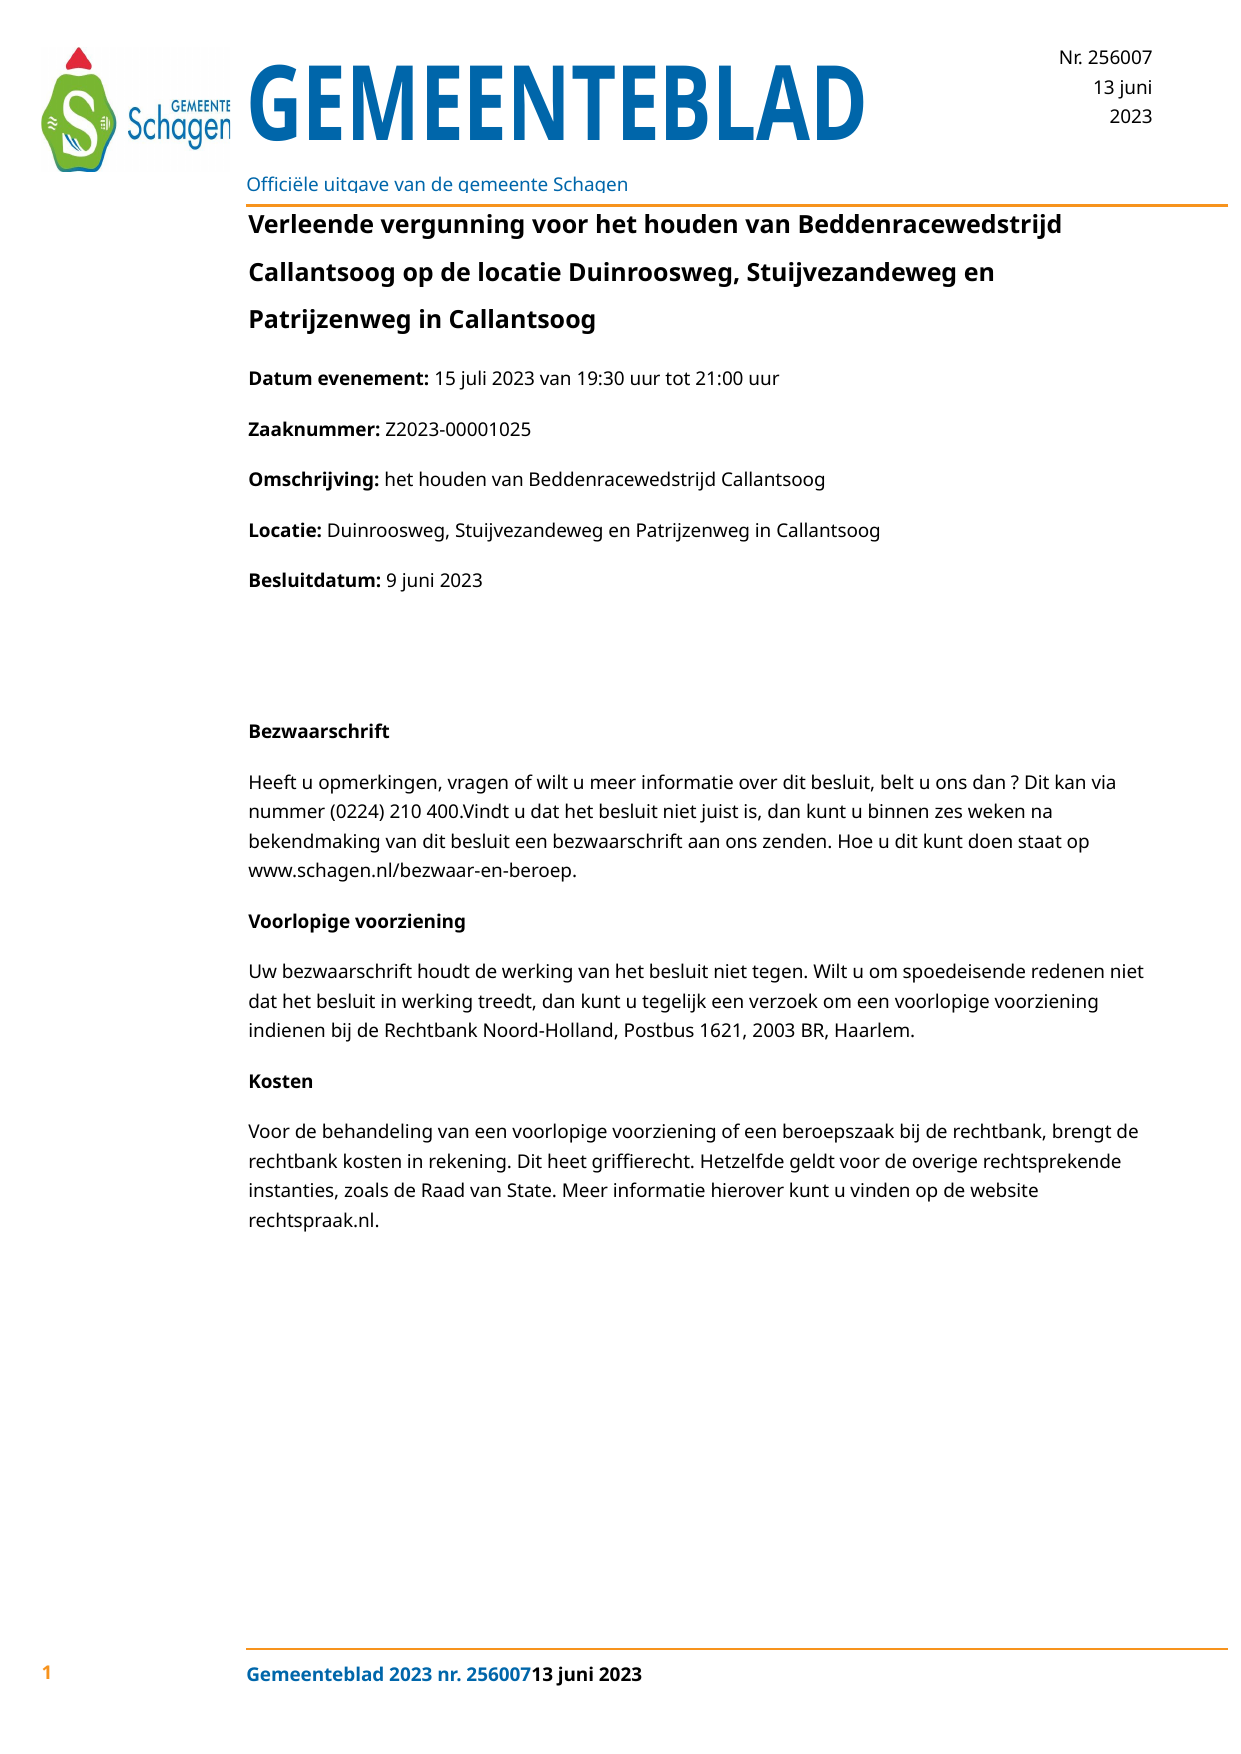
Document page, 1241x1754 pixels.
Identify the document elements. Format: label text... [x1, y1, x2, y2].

text Kosten [248, 1068, 1152, 1094]
text Omschrijving: het houden van Beddenracewedstrijd Callantsoog [248, 466, 1152, 492]
text Voorlopige voorziening [248, 908, 1152, 934]
text Besluitdatum: 9 juni 2023 [248, 567, 1152, 593]
text Verleende vergunning voor het houden van Beddenracewedstrijd Callantsoog op de locatie Duinroosweg, Stuijvezandeweg en Patrijzenweg in Callantsoog [248, 207, 1152, 336]
text Uw bezwaarschrift houdt de werking van het besluit niet tegen. Wilt u om spoedeisende redenen niet dat het besluit in werking treedt, dan kunt u tegelijk een verzoek om een voorlopige voorziening indienen bij de Rechtbank Noord-Holland, Postbus 1621, 2003 BR, Haarlem. [248, 958, 1152, 1043]
text Heeft u opmerkingen, vragen of wilt u meer informatie over dit besluit, belt u ons dan ? Dit kan via nummer (0224) 210 400.Vindt u dat het besluit niet juist is, dan kunt u binnen zes weken na bekendmaking van dit besluit een bezwaarschrift aan ons zenden. Hoe u dit kunt doen staat op www.schagen.nl/bezwaar-en-beroep. [248, 769, 1152, 883]
picture [41, 47, 231, 172]
text Zaaknummer: Z2023-00001025 [248, 416, 1152, 442]
text Voor de behandeling van een voorlopige voorziening of een beroepszaak bij de rechtbank, brengt de rechtbank kosten in rekening. Dit heet griffierecht. Hetzelfde geldt voor de overige rechtsprekende instanties, zoals de Raad van State. Meer informatie hierover kunt u vinden op de website rechtspraak.nl. [248, 1118, 1152, 1233]
text Bezwaarschrift [248, 718, 1152, 744]
text Locatie: Duinroosweg, Stuijvezandeweg en Patrijzenweg in Callantsoog [248, 517, 1152, 542]
text Datum evenement: 15 juli 2023 van 19:30 uur tot 21:00 uur [248, 366, 1152, 391]
